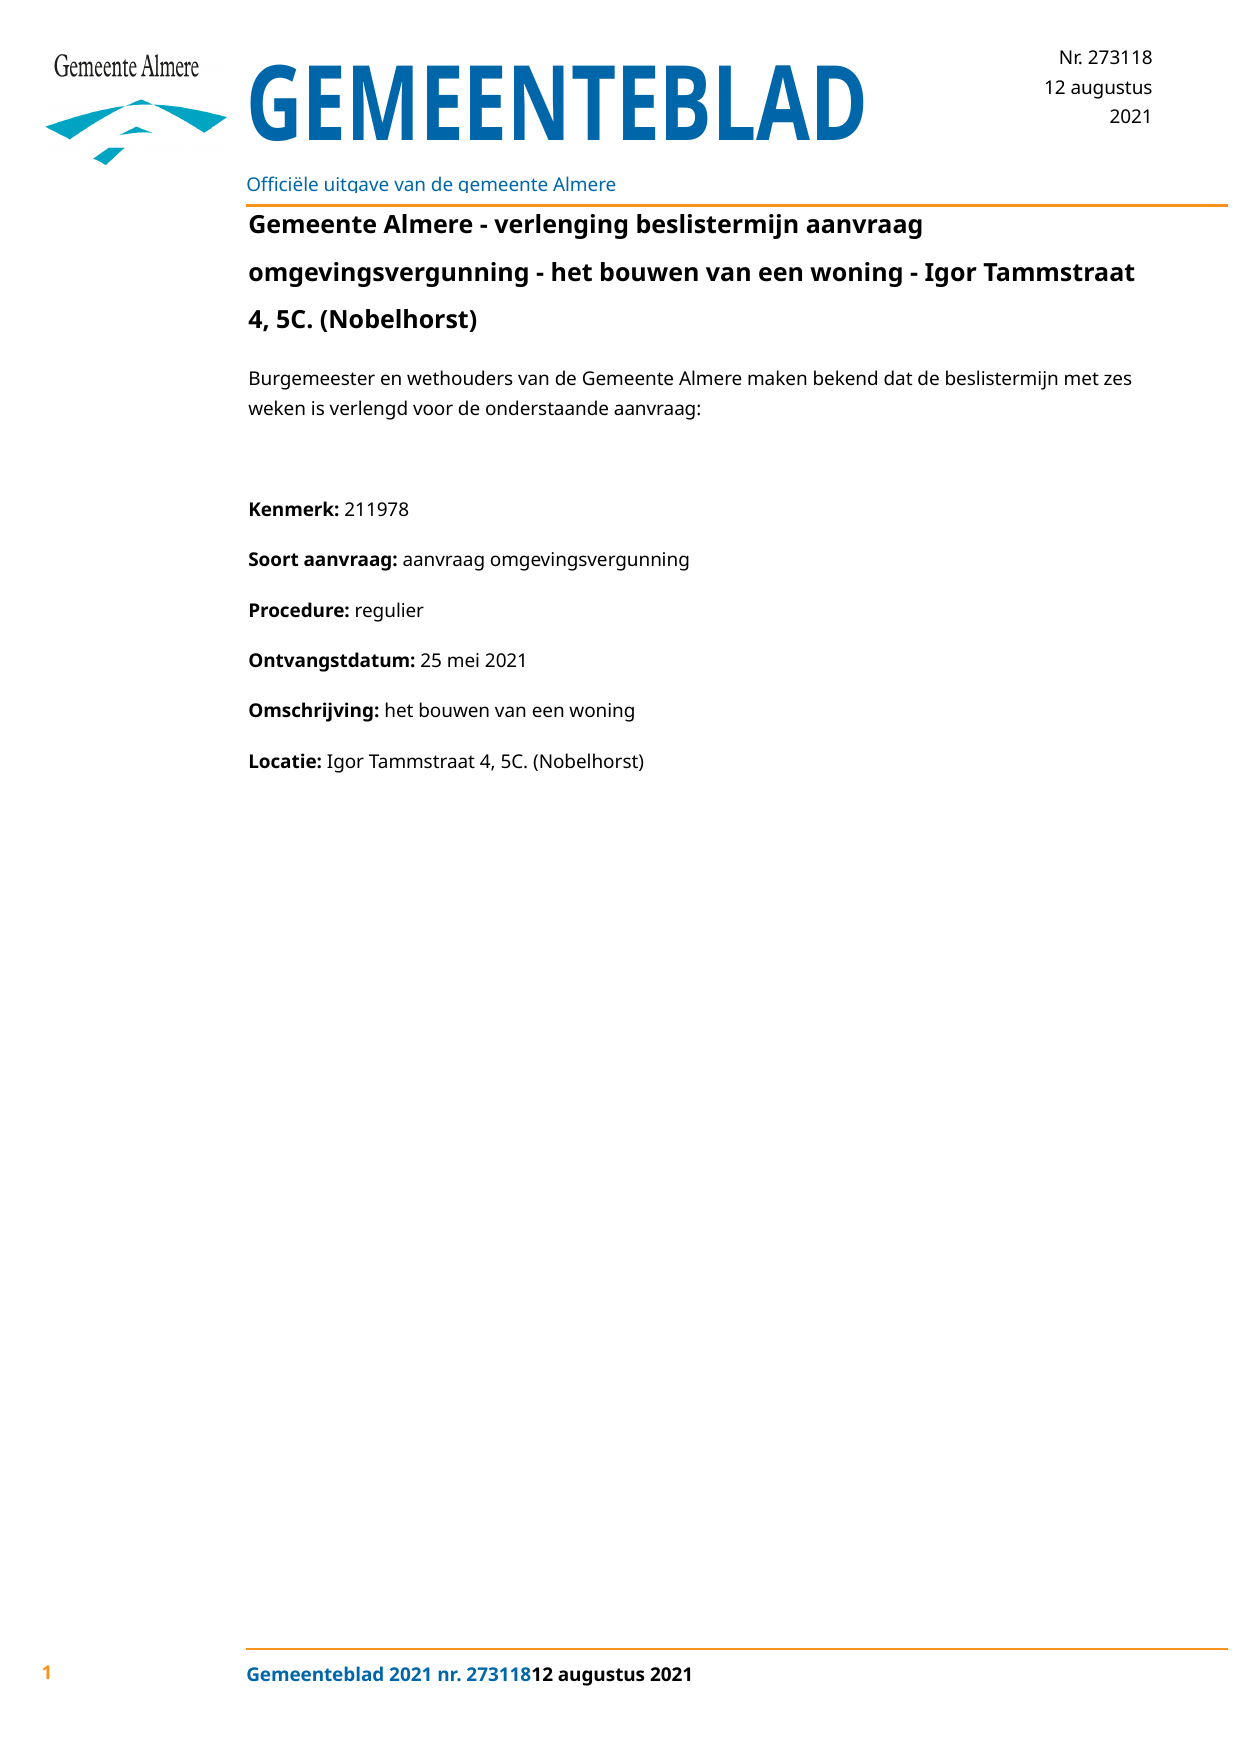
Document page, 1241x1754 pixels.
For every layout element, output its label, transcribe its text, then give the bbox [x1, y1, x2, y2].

text Locatie: Igor Tammstraat 4, 5C. (Nobelhorst) [248, 748, 1152, 774]
text Burgemeester en wethouders van de Gemeente Almere maken bekend dat de beslistermijn met zes weken is verlengd voor de onderstaande aanvraag: [248, 366, 1152, 421]
text Gemeente Almere - verlenging beslistermijn aanvraag omgevingsvergunning - het bouwen van een woning - Igor Tammstraat 4, 5C. (Nobelhorst) [248, 207, 1152, 336]
text Procedure: regulier [248, 597, 1152, 622]
text Kenmerk: 211978 [248, 496, 1152, 522]
text Omschrijving: het bouwen van een woning [248, 698, 1152, 723]
text Soort aanvraag: aanvraag omgevingsvergunning [248, 546, 1152, 572]
text Ontvangstdatum: 25 mei 2021 [248, 647, 1152, 673]
picture [41, 47, 231, 172]
